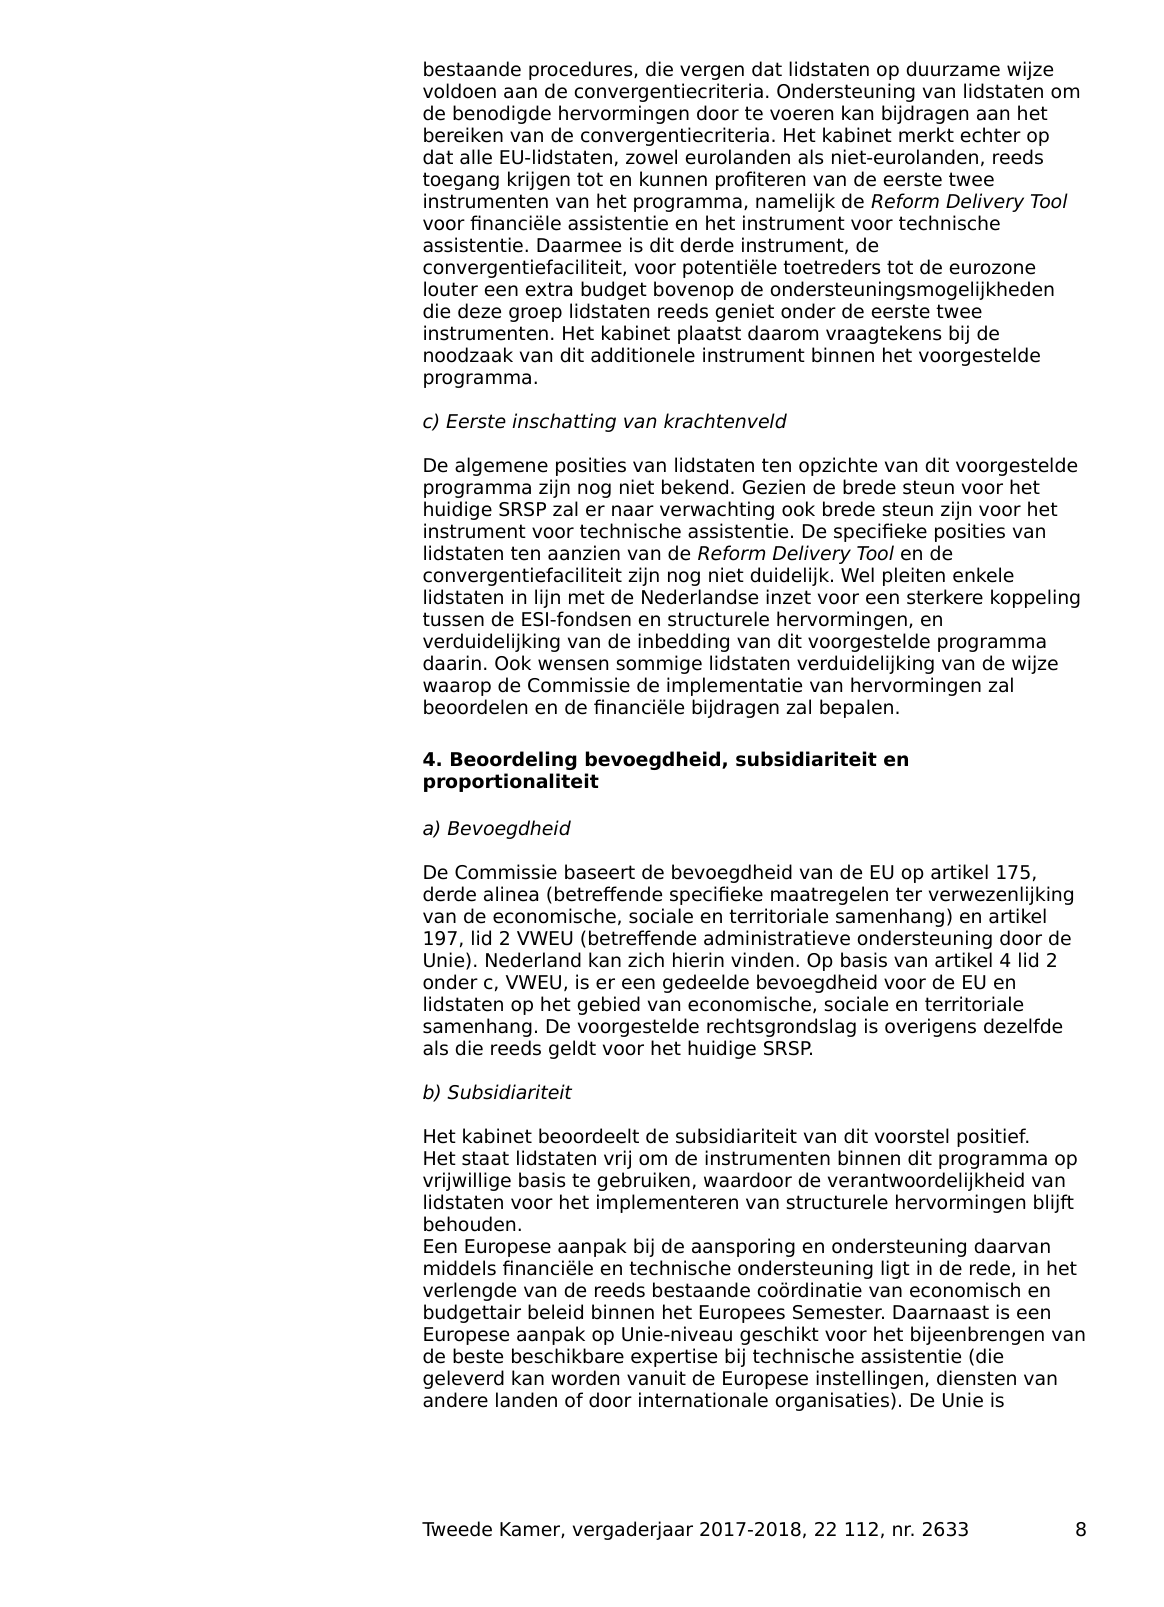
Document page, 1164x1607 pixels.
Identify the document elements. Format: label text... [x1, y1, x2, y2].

text De Commissie baseert de bevoegdheid van de EU op artikel 175, derde alinea (betreffende specifieke maatregelen ter verwezenlijking van de economische, sociale en territoriale samenhang) en artikel 197, lid 2 VWEU (betreffende administratieve ondersteuning door de Unie). Nederland kan zich hierin vinden. Op basis van artikel 4 lid 2 onder c, VWEU, is er een gedeelde bevoegdheid voor de EU en lidstaten op het gebied van economische, sociale en territoriale samenhang. De voorgestelde rechtsgrondslag is overigens dezelfde als die reeds geldt voor het huidige SRSP. [422, 862, 1087, 1060]
text bestaande procedures, die vergen dat lidstaten op duurzame wijze voldoen aan de convergentiecriteria. Ondersteuning van lidstaten om de benodigde hervormingen door te voeren kan bijdragen aan het bereiken van de convergentiecriteria. Het kabinet merkt echter op dat alle EU-lidstaten, zowel eurolanden als niet-eurolanden, reeds toegang krijgen tot en kunnen profiteren van de eerste twee instrumenten van het programma, namelijk de Reform Delivery Tool voor financiële assistentie en het instrument voor technische assistentie. Daarmee is dit derde instrument, de convergentiefaciliteit, voor potentiële toetreders tot de eurozone louter een extra budget bovenop de ondersteuningsmogelijkheden die deze groep lidstaten reeds geniet onder de eerste twee instrumenten. Het kabinet plaatst daarom vraagtekens bij de noodzaak van dit additionele instrument binnen het voorgestelde programma. [422, 59, 1087, 389]
subtitle a) Bevoegdheid [422, 818, 1087, 840]
text Het kabinet beoordeelt de subsidiariteit van dit voorstel positief. [422, 1126, 1087, 1148]
text Een Europese aanpak bij de aansporing en ondersteuning daarvan middels financiële en technische ondersteuning ligt in de rede, in het verlengde van de reeds bestaande coördinatie van economisch en budgettair beleid binnen het Europees Semester. Daarnaast is een Europese aanpak op Unie-niveau geschikt voor het bijeenbrengen van de beste beschikbare expertise bij technische assistentie (die geleverd kan worden vanuit de Europese instellingen, diensten van andere landen of door internationale organisaties). De Unie is [422, 1236, 1087, 1412]
text De algemene posities van lidstaten ten opzichte van dit voorgestelde programma zijn nog niet bekend. Gezien de brede steun voor het huidige SRSP zal er naar verwachting ook brede steun zijn voor het instrument voor technische assistentie. De specifieke posities van lidstaten ten aanzien van de Reform Delivery Tool en de convergentiefaciliteit zijn nog niet duidelijk. Wel pleiten enkele lidstaten in lijn met de Nederlandse inzet voor een sterkere koppeling tussen de ESI-fondsen en structurele hervormingen, en verduidelijking van de inbedding van dit voorgestelde programma daarin. Ook wensen sommige lidstaten verduidelijking van de wijze waarop de Commissie de implementatie van hervormingen zal beoordelen en de financiële bijdragen zal bepalen. [422, 455, 1087, 719]
subtitle c) Eerste inschatting van krachtenveld [422, 411, 1087, 433]
subtitle 4. Beoordeling bevoegdheid, subsidiariteit en proportionaliteit [422, 749, 1087, 793]
subtitle b) Subsidiariteit [422, 1082, 1087, 1104]
text Het staat lidstaten vrij om de instrumenten binnen dit programma op vrijwillige basis te gebruiken, waardoor de verantwoordelijkheid van lidstaten voor het implementeren van structurele hervormingen blijft behouden. [422, 1148, 1087, 1236]
